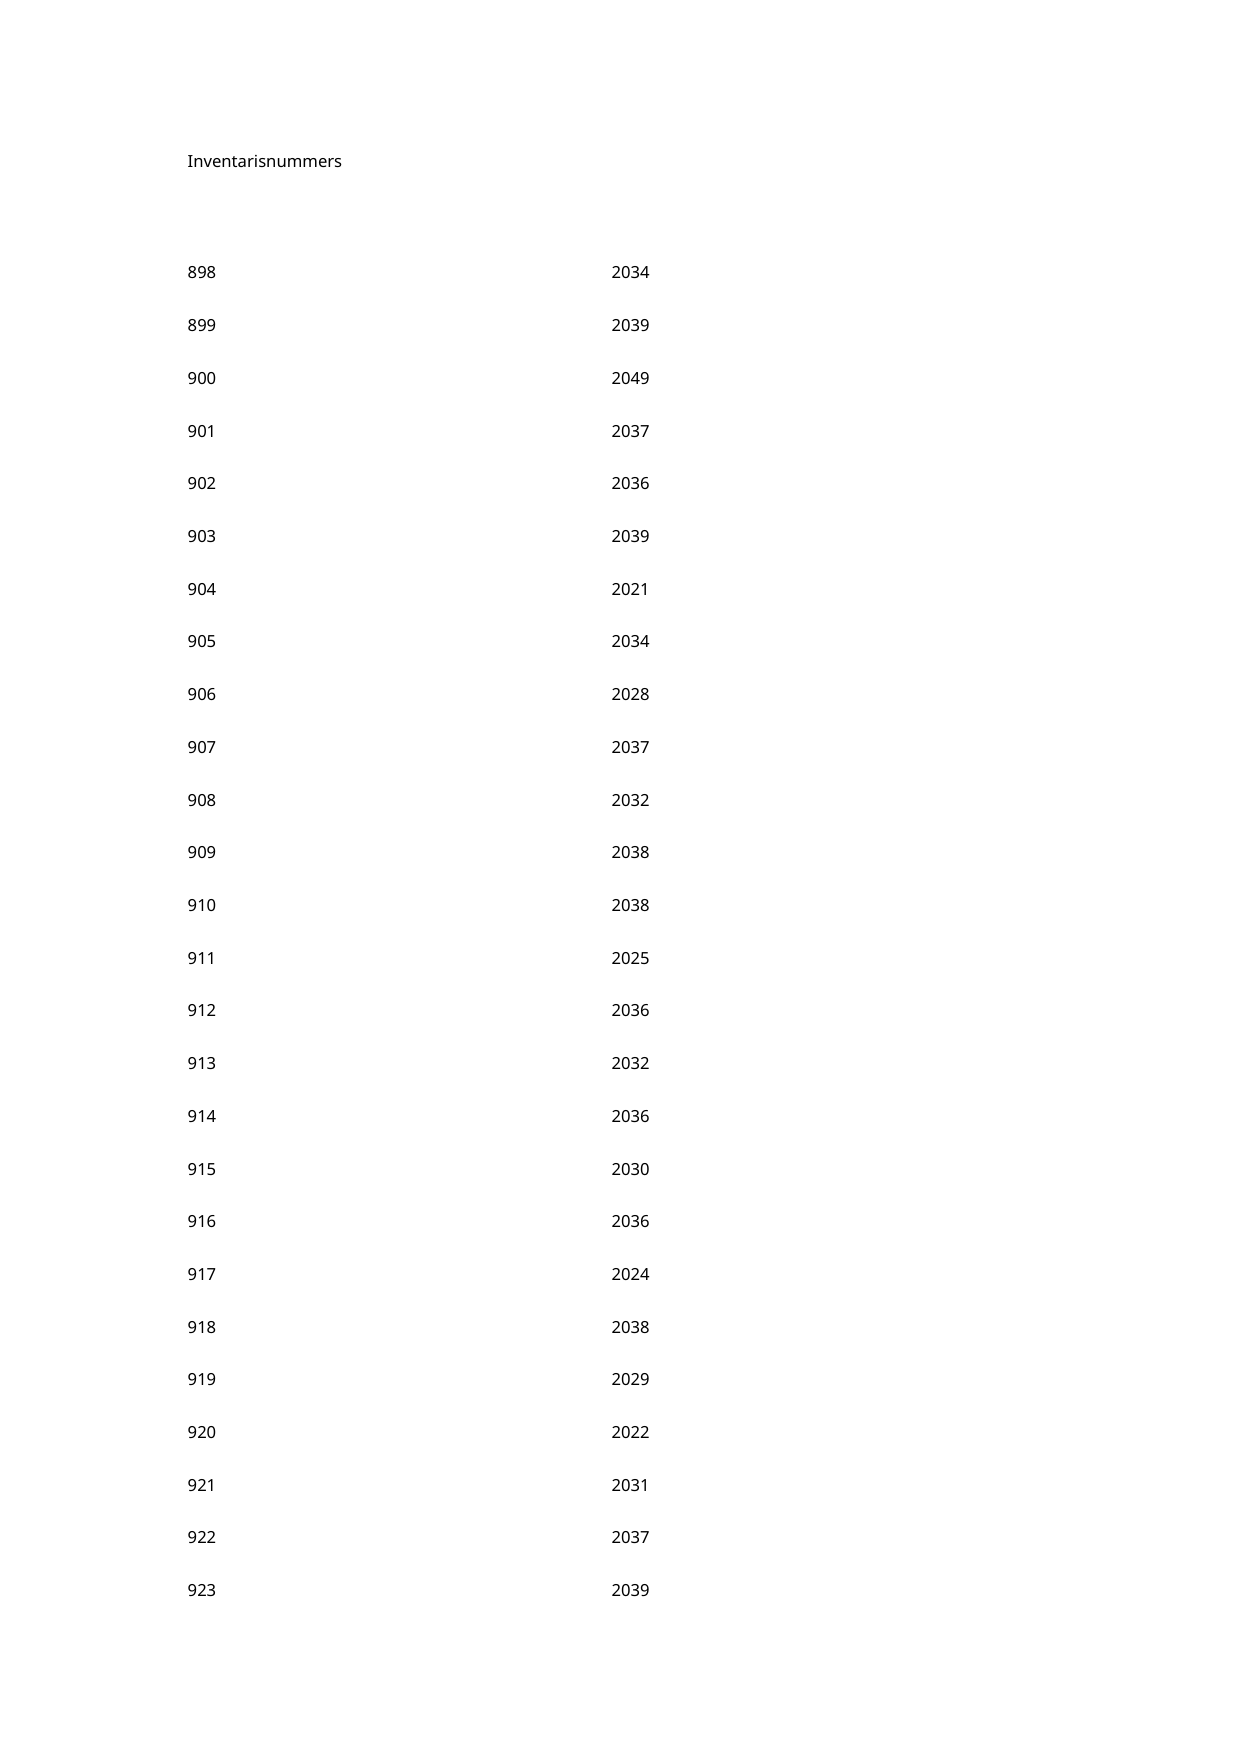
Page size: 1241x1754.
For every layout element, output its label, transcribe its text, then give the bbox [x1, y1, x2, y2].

table_cell 914 [188, 1105, 611, 1157]
table_cell 2038 [611, 841, 1053, 894]
table_cell 909 [188, 841, 611, 894]
table_cell 913 [188, 1052, 611, 1104]
table_cell 900 [188, 367, 611, 419]
table_cell 915 [188, 1157, 611, 1210]
table_cell 2038 [611, 1315, 1053, 1368]
table_cell 2021 [611, 578, 1053, 630]
table_cell 919 [188, 1368, 611, 1421]
table_cell 2037 [611, 736, 1053, 788]
table_cell 2039 [611, 1579, 1053, 1602]
table_cell 2034 [611, 261, 1053, 314]
table_cell 907 [188, 736, 611, 788]
table_cell 2025 [611, 946, 1053, 999]
table_cell 2029 [611, 1368, 1053, 1421]
table_cell 2028 [611, 683, 1053, 736]
table_cell 916 [188, 1210, 611, 1263]
table_cell 921 [188, 1474, 611, 1526]
table_cell 920 [188, 1421, 611, 1473]
table_cell 917 [188, 1263, 611, 1315]
table_cell 2024 [611, 1263, 1053, 1315]
table_cell 2032 [611, 1052, 1053, 1104]
table_cell 2030 [611, 1157, 1053, 1210]
table_cell [188, 209, 611, 261]
table_cell 2022 [611, 1421, 1053, 1473]
table_cell [611, 209, 1053, 261]
table_cell 2036 [611, 1105, 1053, 1157]
table_cell 899 [188, 314, 611, 367]
table_cell 912 [188, 999, 611, 1052]
table_cell 908 [188, 788, 611, 841]
table_cell 922 [188, 1526, 611, 1579]
table_cell 2039 [611, 525, 1053, 577]
table_cell 2032 [611, 788, 1053, 841]
table_cell 2036 [611, 472, 1053, 525]
table_cell 902 [188, 472, 611, 525]
table_cell 2036 [611, 999, 1053, 1052]
table_cell 898 [188, 261, 611, 314]
table_cell 2049 [611, 367, 1053, 419]
table_cell 901 [188, 419, 611, 472]
table_header Inventarisnummers [188, 150, 611, 208]
table_cell 906 [188, 683, 611, 736]
table_cell 911 [188, 946, 611, 999]
table_cell 2038 [611, 894, 1053, 946]
table_cell 2034 [611, 630, 1053, 683]
table_cell 2037 [611, 1526, 1053, 1579]
table_cell 923 [188, 1579, 611, 1602]
table_cell 2039 [611, 314, 1053, 367]
table_cell 2036 [611, 1210, 1053, 1263]
table_cell 918 [188, 1315, 611, 1368]
table_cell 904 [188, 578, 611, 630]
table_cell 903 [188, 525, 611, 577]
table_cell 905 [188, 630, 611, 683]
table_header [611, 150, 1053, 208]
table_cell 910 [188, 894, 611, 946]
table_cell 2031 [611, 1474, 1053, 1526]
table_cell 2037 [611, 419, 1053, 472]
